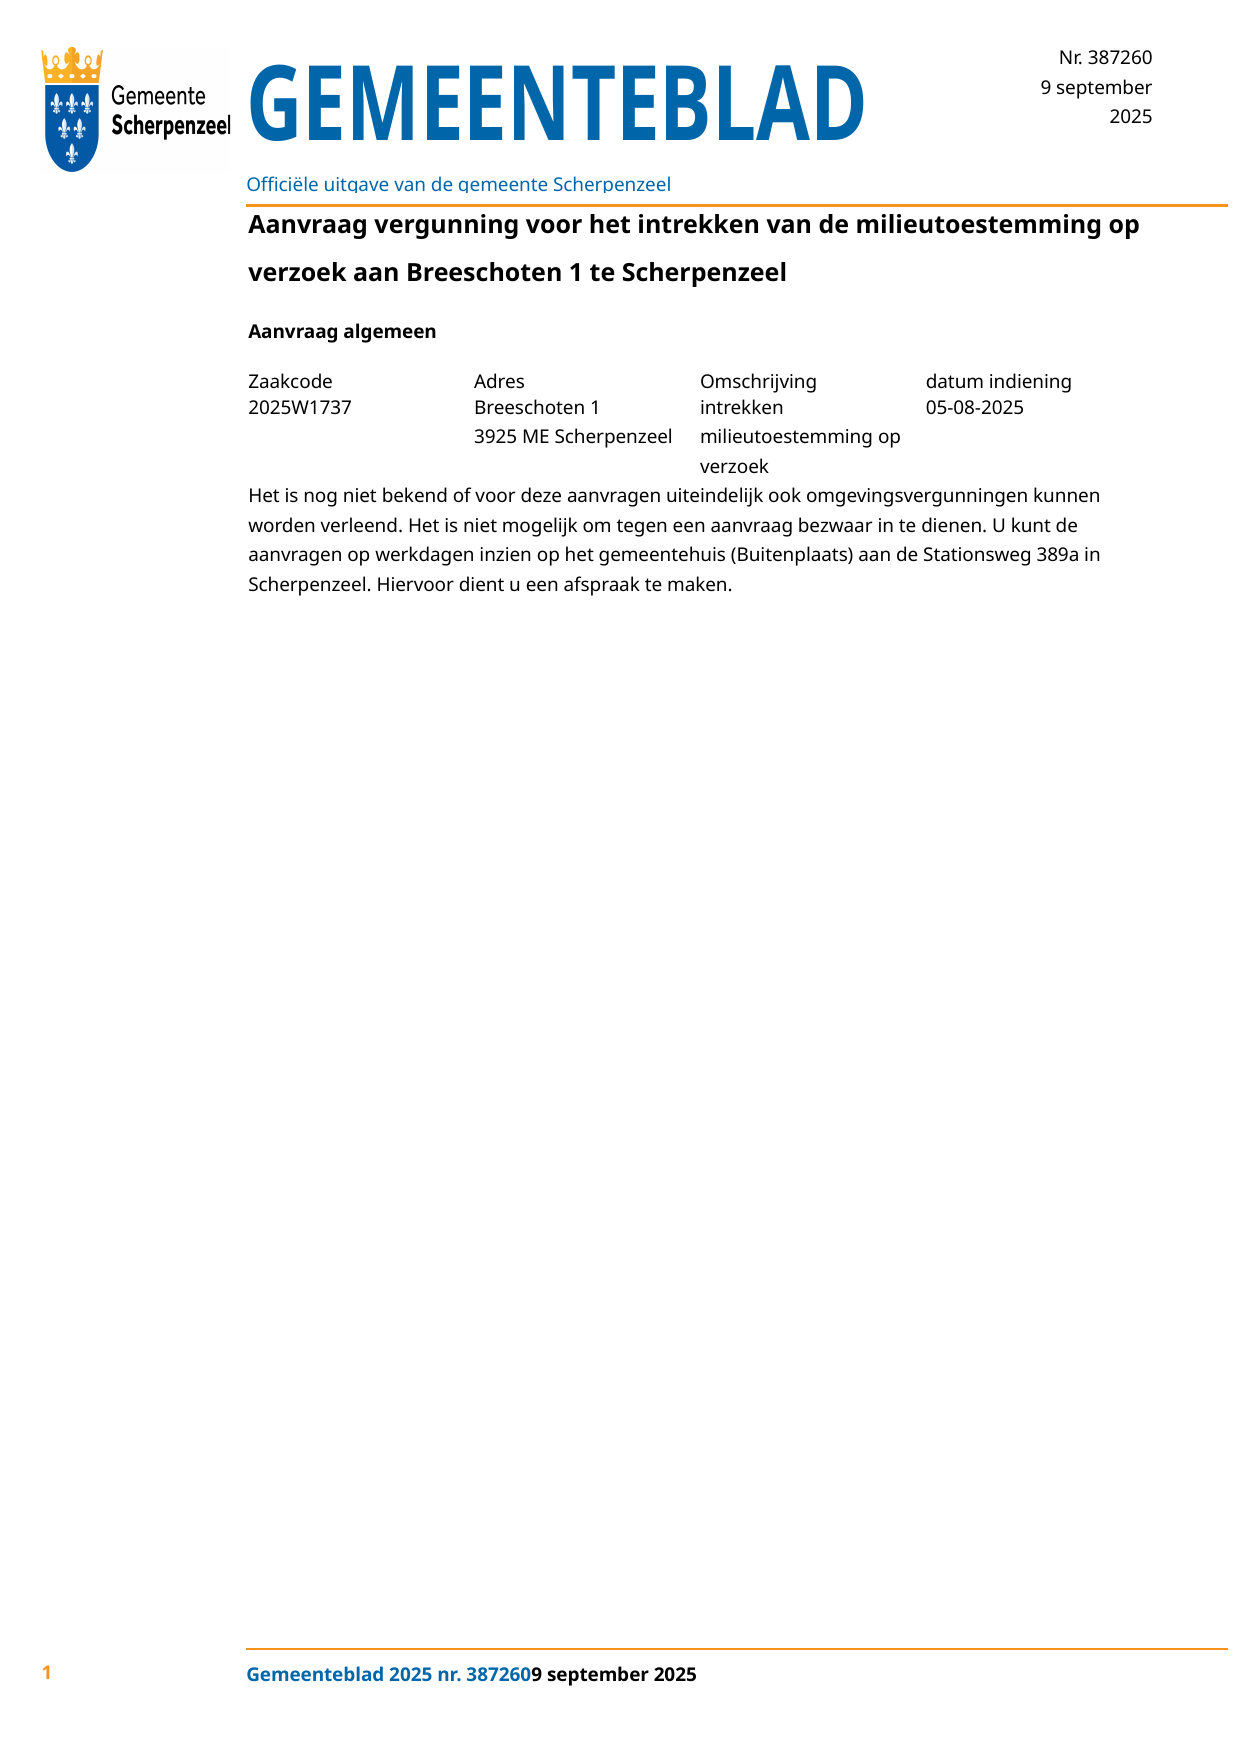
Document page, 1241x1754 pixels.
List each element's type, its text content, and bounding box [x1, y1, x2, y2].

picture [41, 47, 231, 172]
table_cell Breeschoten 1 3925 ME Scherpenzeel [474, 394, 700, 479]
table_header datum indiening [926, 369, 1152, 394]
table_cell intrekken milieutoestemming op verzoek [700, 394, 926, 479]
table_header Omschrijving [700, 369, 926, 394]
table_cell 05-08-2025 [926, 394, 1152, 479]
text Het is nog niet bekend of voor deze aanvragen uiteindelijk ook omgevingsvergunningen kunnen worden verleend. Het is niet mogelijk om tegen een aanvraag bezwaar in te dienen. U kunt de aanvragen op werkdagen inzien op het gemeentehuis (Buitenplaats) aan de Stationsweg 389a in Scherpenzeel. Hiervoor dient u een afspraak te maken. [248, 482, 1152, 597]
text Aanvraag algemeen [248, 318, 1152, 344]
table_header Zaakcode [248, 369, 474, 394]
table_header Adres [474, 369, 700, 394]
text Aanvraag vergunning voor het intrekken van de milieutoestemming op verzoek aan Breeschoten 1 te Scherpenzeel [248, 207, 1152, 288]
table_cell 2025W1737 [248, 394, 474, 479]
